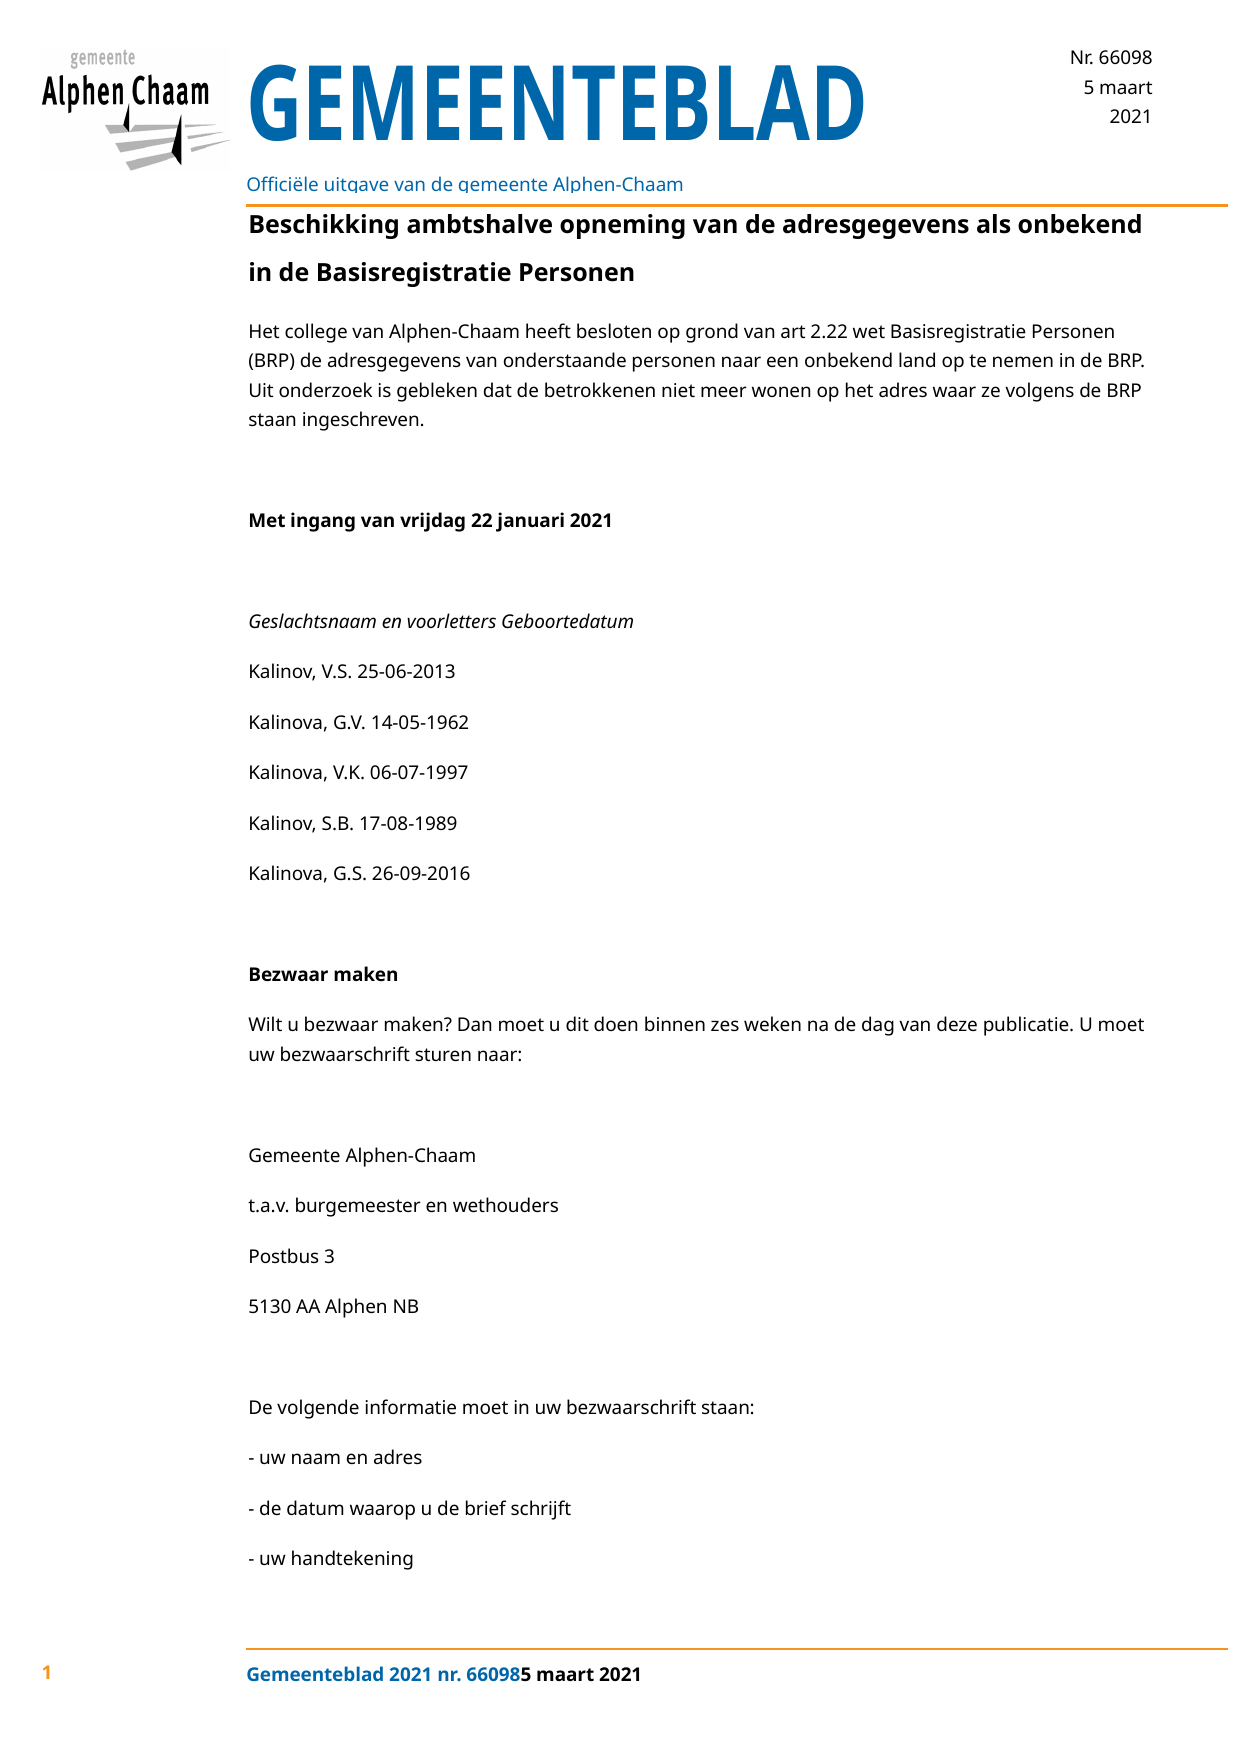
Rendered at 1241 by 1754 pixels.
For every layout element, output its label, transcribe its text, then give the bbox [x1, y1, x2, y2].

text Met ingang van vrijdag 22 januari 2021 [248, 507, 1152, 533]
text Geslachtsnaam en voorletters Geboortedatum [248, 608, 1152, 634]
text Het college van Alphen-Chaam heeft besloten op grond van art 2.22 wet Basisregistratie Personen (BRP) de adresgegevens van onderstaande personen naar een onbekend land op te nemen in de BRP. Uit onderzoek is gebleken dat de betrokkenen niet meer wonen op het adres waar ze volgens de BRP staan ingeschreven. [248, 318, 1152, 432]
text Kalinova, G.S. 26-09-2016 [248, 860, 1152, 886]
picture [41, 47, 231, 172]
text Kalinova, G.V. 14-05-1962 [248, 709, 1152, 735]
text Beschikking ambtshalve opneming van de adresgegevens als onbekend in de Basisregistratie Personen [248, 207, 1152, 288]
text t.a.v. burgemeester en wethouders [248, 1192, 1152, 1218]
text 5130 AA Alphen NB [248, 1293, 1152, 1319]
text Kalinov, V.S. 25-06-2013 [248, 659, 1152, 684]
text Bezwaar maken [248, 961, 1152, 987]
text De volgende informatie moet in uw bezwaarschrift staan: [248, 1394, 1152, 1420]
text - de datum waarop u de brief schrijft [248, 1495, 1152, 1521]
text - uw handtekening [248, 1545, 1152, 1571]
text Postbus 3 [248, 1243, 1152, 1269]
text - uw naam en adres [248, 1444, 1152, 1470]
text Gemeente Alphen-Chaam [248, 1142, 1152, 1168]
text Wilt u bezwaar maken? Dan moet u dit doen binnen zes weken na de dag van deze publicatie. U moet uw bezwaarschrift sturen naar: [248, 1012, 1152, 1067]
text Kalinova, V.K. 06-07-1997 [248, 759, 1152, 785]
text Kalinov, S.B. 17-08-1989 [248, 810, 1152, 836]
